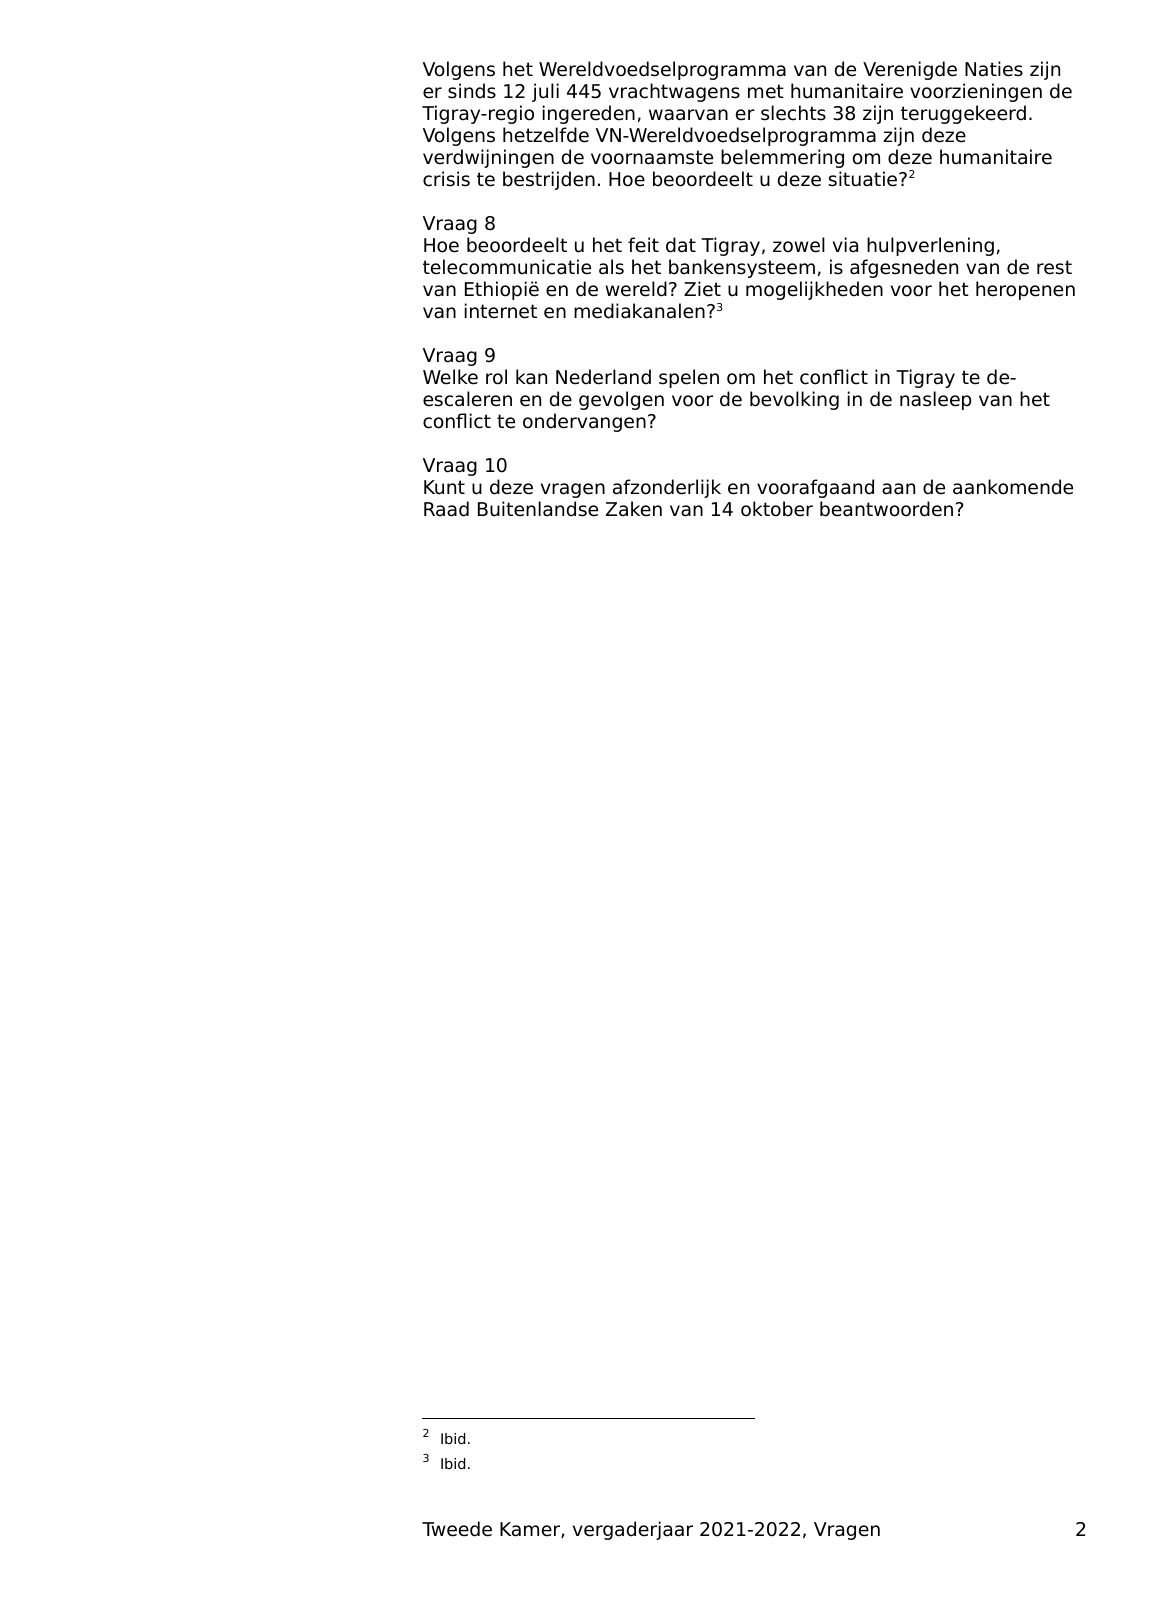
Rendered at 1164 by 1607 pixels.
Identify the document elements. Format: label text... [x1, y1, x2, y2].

text Vraag 10 [422, 455, 1087, 477]
text Volgens het Wereldvoedselprogramma van de Verenigde Naties zijn er sinds 12 juli 445 vrachtwagens met humanitaire voorzieningen de Tigray-regio ingereden, waarvan er slechts 38 zijn teruggekeerd. Volgens hetzelfde VN-Wereldvoedselprogramma zijn deze verdwijningen de voornaamste belemmering om deze humanitaire crisis te bestrijden. Hoe beoordeelt u deze situatie? [422, 59, 1087, 191]
text Kunt u deze vragen afzonderlijk en voorafgaand aan de aankomende Raad Buitenlandse Zaken van 14 oktober beantwoorden? [422, 477, 1087, 521]
text Vraag 8 [422, 213, 1087, 235]
text Ibid. [422, 1452, 1087, 1474]
text Hoe beoordeelt u het feit dat Tigray, zowel via hulpverlening, telecommunicatie als het bankensysteem, is afgesneden van de rest van Ethiopië en de wereld? Ziet u mogelijkheden voor het heropenen van internet en mediakanalen? [422, 235, 1087, 323]
text Welke rol kan Nederland spelen om het conflict in Tigray te de-escaleren en de gevolgen voor de bevolking in de nasleep van het conflict te ondervangen? [422, 367, 1087, 433]
text Ibid. [422, 1427, 1087, 1449]
text Vraag 9 [422, 345, 1087, 367]
